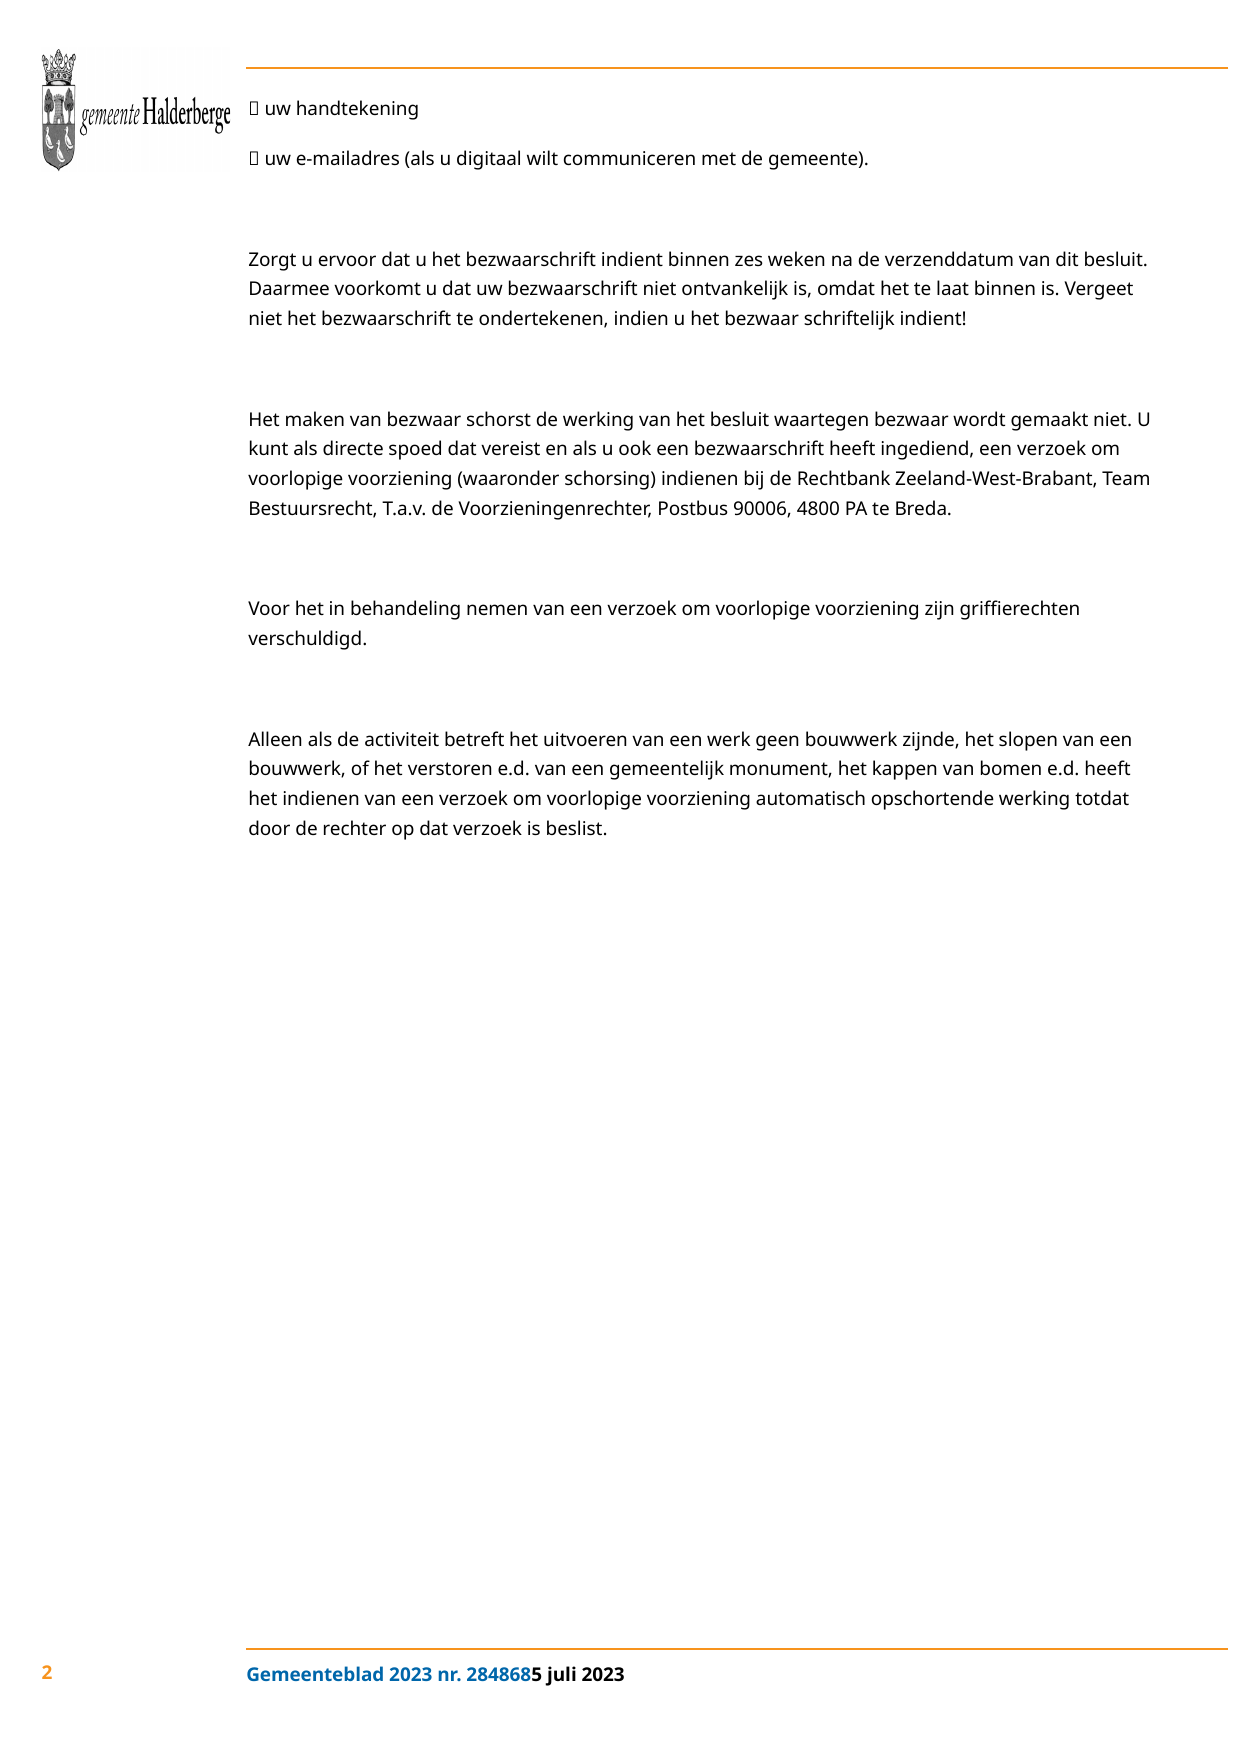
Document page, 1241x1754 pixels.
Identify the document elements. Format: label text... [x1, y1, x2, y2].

text Zorgt u ervoor dat u het bezwaarschrift indient binnen zes weken na de verzenddatum van dit besluit. Daarmee voorkomt u dat uw bezwaarschrift niet ontvankelijk is, omdat het te laat binnen is. Vergeet niet het bezwaarschrift te ondertekenen, indien u het bezwaar schriftelijk indient! [248, 246, 1152, 331]
picture [41, 47, 231, 172]
text Alleen als de activiteit betreft het uitvoeren van een werk geen bouwwerk zijnde, het slopen van een bouwwerk, of het verstoren e.d. van een gemeentelijk monument, het kappen van bomen e.d. heeft het indienen van een verzoek om voorlopige voorziening automatisch opschortende werking totdat door de rechter op dat verzoek is beslist. [248, 726, 1152, 841]
text Het maken van bezwaar schorst de werking van het besluit waartegen bezwaar wordt gemaakt niet. U kunt als directe spoed dat vereist en als u ook een bezwaarschrift heeft ingediend, een verzoek om voorlopige voorziening (waaronder schorsing) indienen bij de Rechtbank Zeeland-West-Brabant, Team Bestuursrecht, T.a.v. de Voorzieningenrechter, Postbus 90006, 4800 PA te Breda. [248, 406, 1152, 521]
text  uw e-mailadres (als u digitaal wilt communiceren met de gemeente). [248, 145, 1152, 171]
text Voor het in behandeling nemen van een verzoek om voorlopige voorziening zijn griffierechten verschuldigd. [248, 596, 1152, 651]
text  uw handtekening [248, 95, 1152, 121]
